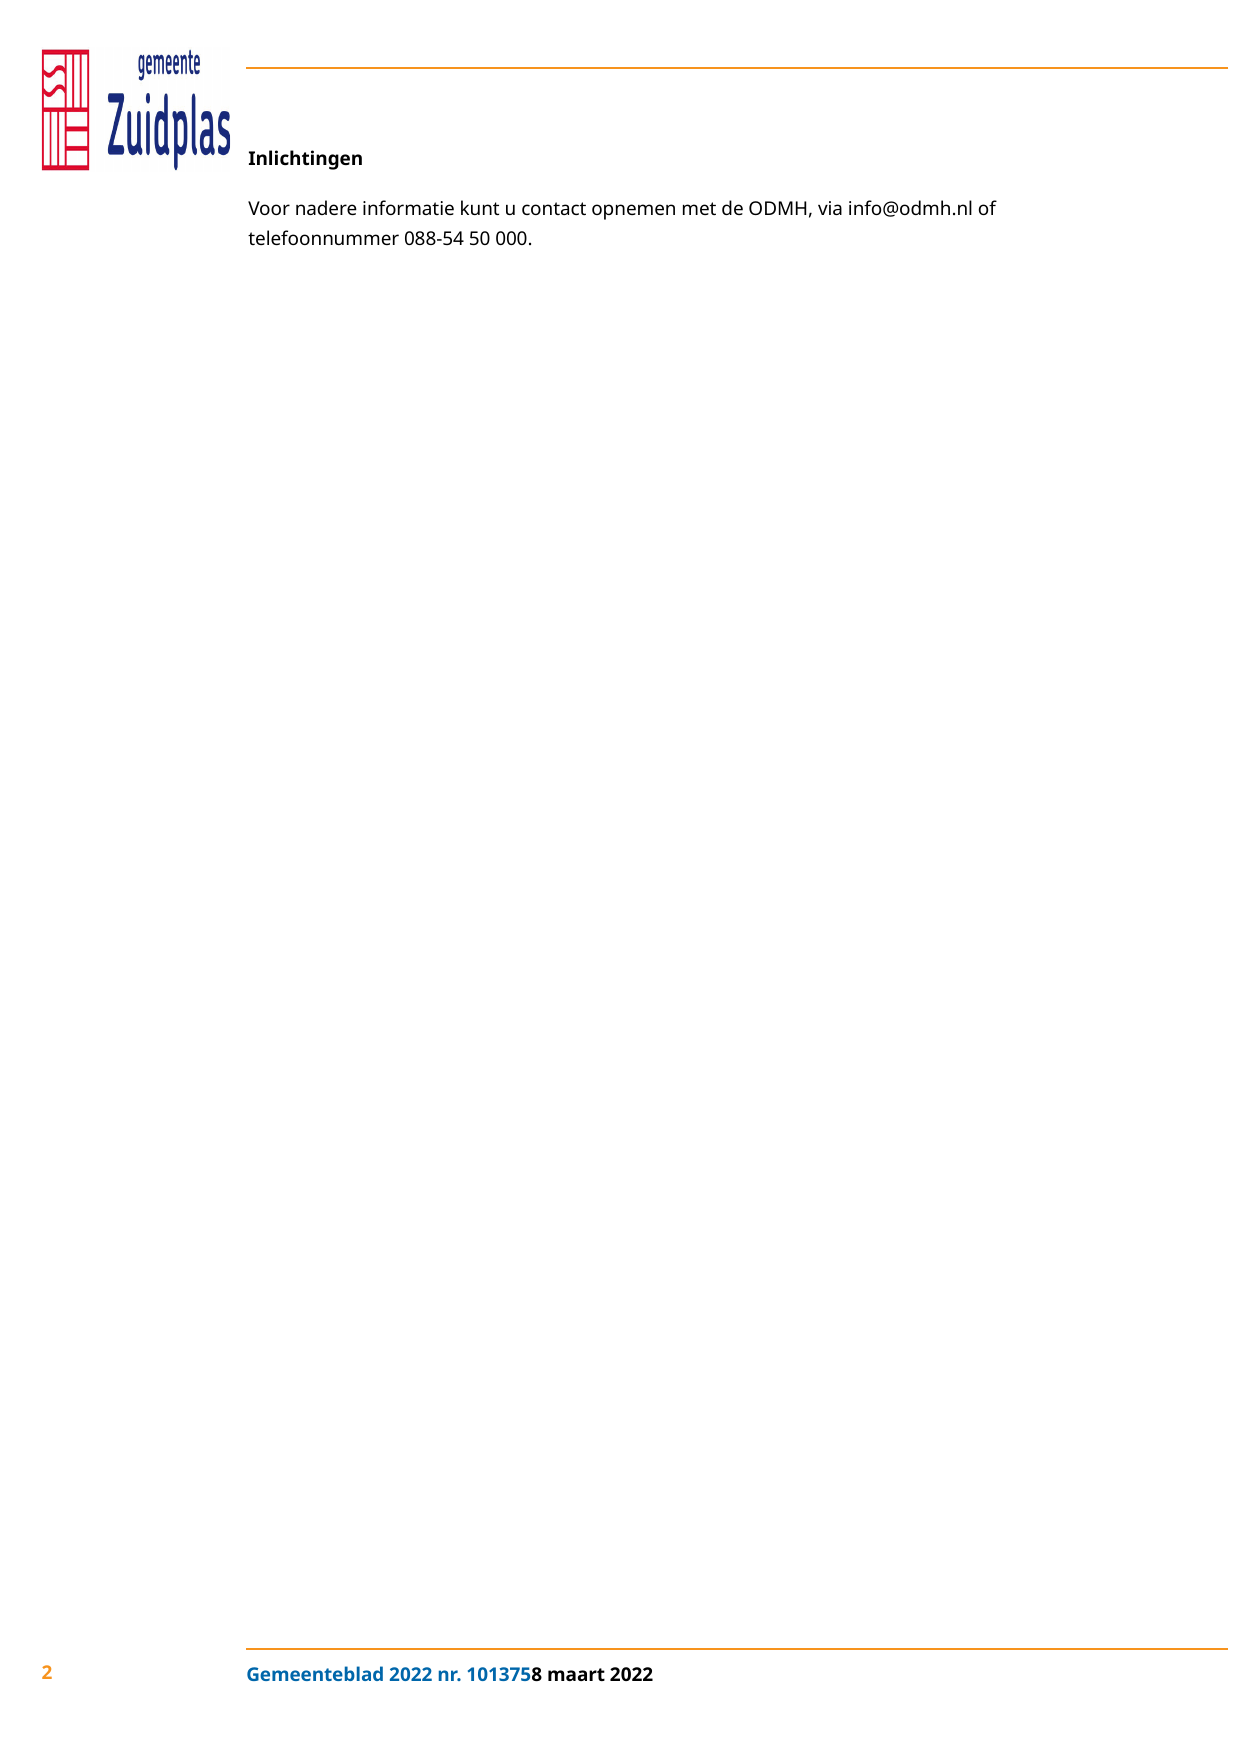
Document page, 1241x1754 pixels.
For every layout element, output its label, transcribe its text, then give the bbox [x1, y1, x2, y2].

picture [41, 47, 231, 172]
text Inlichtingen [248, 145, 1152, 171]
text Voor nadere informatie kunt u contact opnemen met de ODMH, via info@odmh.nl of telefoonnummer 088-54 50 000. [248, 196, 1152, 251]
